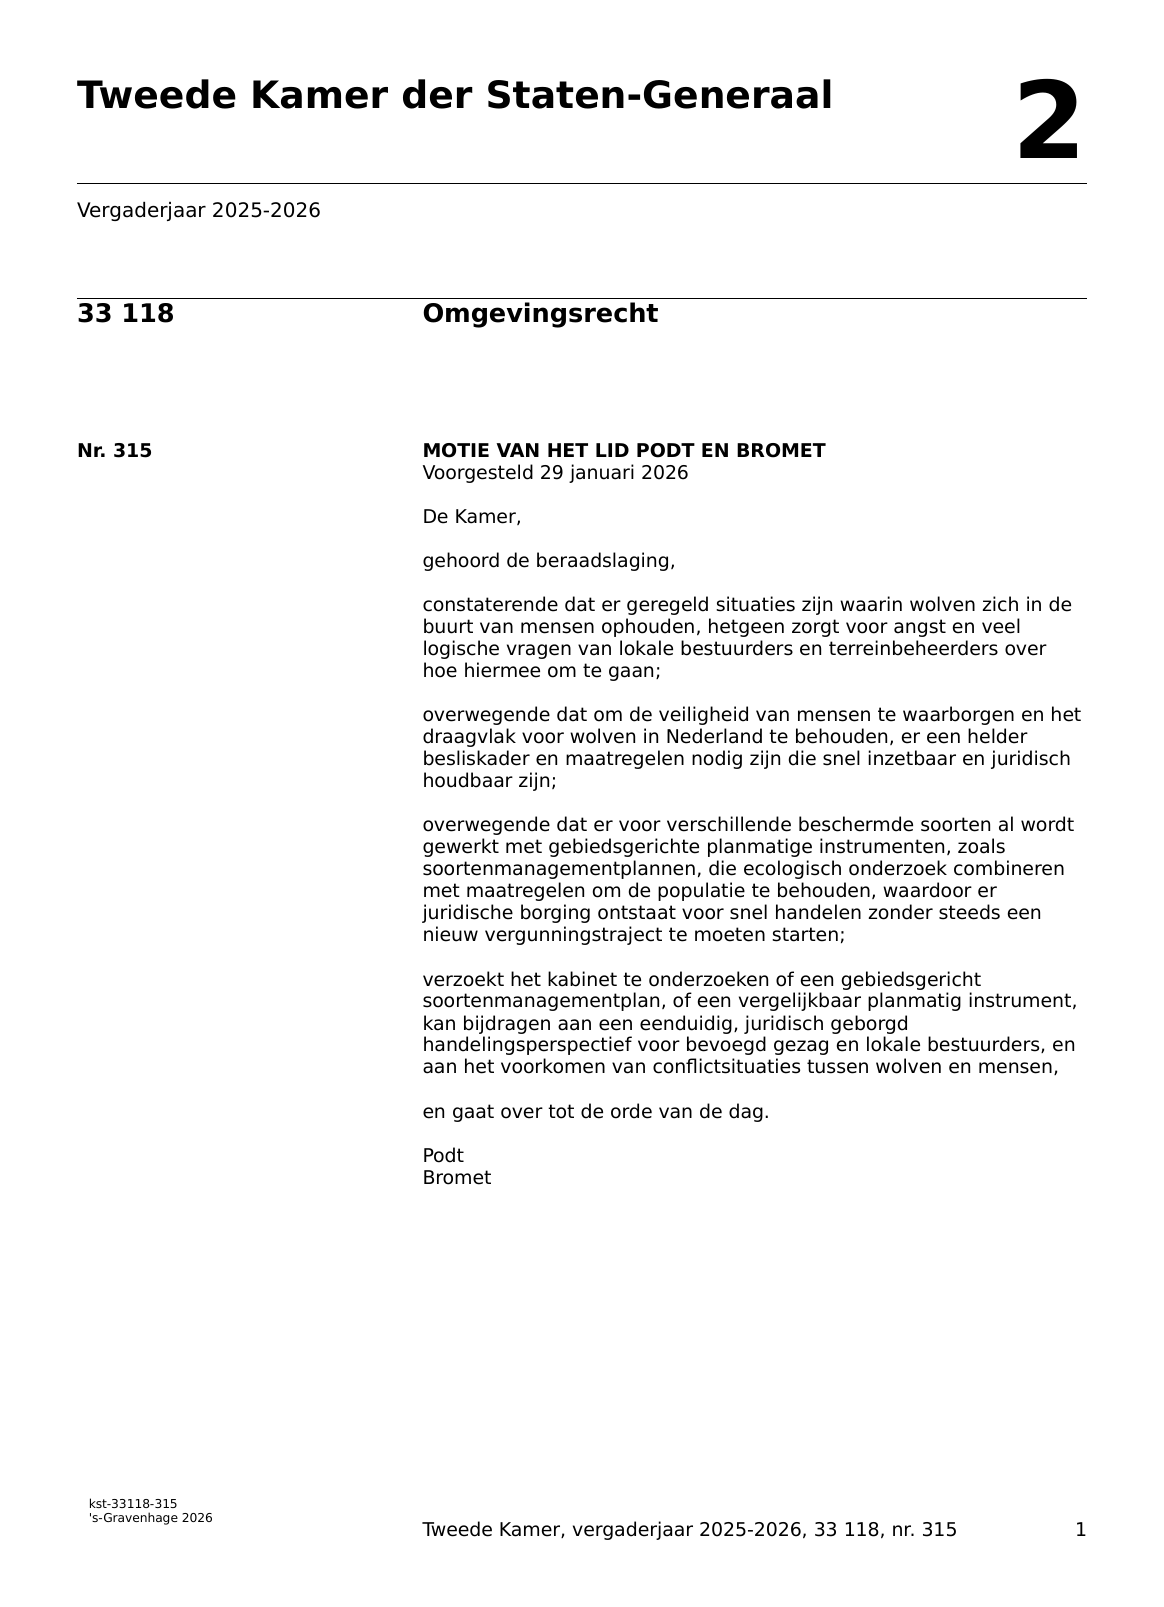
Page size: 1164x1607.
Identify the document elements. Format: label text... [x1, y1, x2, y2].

text Bromet [422, 1167, 1087, 1189]
text Voorgesteld 29 januari 2026 [422, 462, 1087, 484]
table_header 2 [886, 59, 1087, 183]
subtitle 33 118 Omgevingsrecht [77, 299, 1087, 329]
text overwegende dat om de veiligheid van mensen te waarborgen en het draagvlak voor wolven in Nederland te behouden, er een helder besliskader en maatregelen nodig zijn die snel inzetbaar en juridisch houdbaar zijn; [422, 704, 1087, 792]
text en gaat over tot de orde van de dag. [422, 1101, 1087, 1122]
table_header Tweede Kamer der Staten-Generaal [77, 59, 886, 183]
text Podt [422, 1145, 1087, 1167]
subtitle Nr. 315 MOTIE VAN HET LID PODT EN BROMET [77, 440, 1087, 462]
text verzoekt het kabinet te onderzoeken of een gebiedsgericht soortenmanagementplan, of een vergelijkbaar planmatig instrument, kan bijdragen aan een eenduidig, juridisch geborgd handelingsperspectief voor bevoegd gezag en lokale bestuurders, en aan het voorkomen van conflictsituaties tussen wolven en mensen, [422, 968, 1087, 1078]
text gehoord de beraadslaging, [422, 550, 1087, 572]
text constaterende dat er geregeld situaties zijn waarin wolven zich in de buurt van mensen ophouden, hetgeen zorgt voor angst en veel logische vragen van lokale bestuurders en terreinbeheerders over hoe hiermee om te gaan; [422, 594, 1087, 682]
text overwegende dat er voor verschillende beschermde soorten al wordt gewerkt met gebiedsgerichte planmatige instrumenten, zoals soortenmanagementplannen, die ecologisch onderzoek combineren met maatregelen om de populatie te behouden, waardoor er juridische borging ontstaat voor snel handelen zonder steeds een nieuw vergunningstraject te moeten starten; [422, 814, 1087, 946]
text kst-33118-315 [88, 1497, 323, 1511]
text De Kamer, [422, 506, 1087, 528]
text 's-Gravenhage 2026 [88, 1511, 323, 1525]
table_cell Vergaderjaar 2025-2026 [77, 184, 1087, 298]
